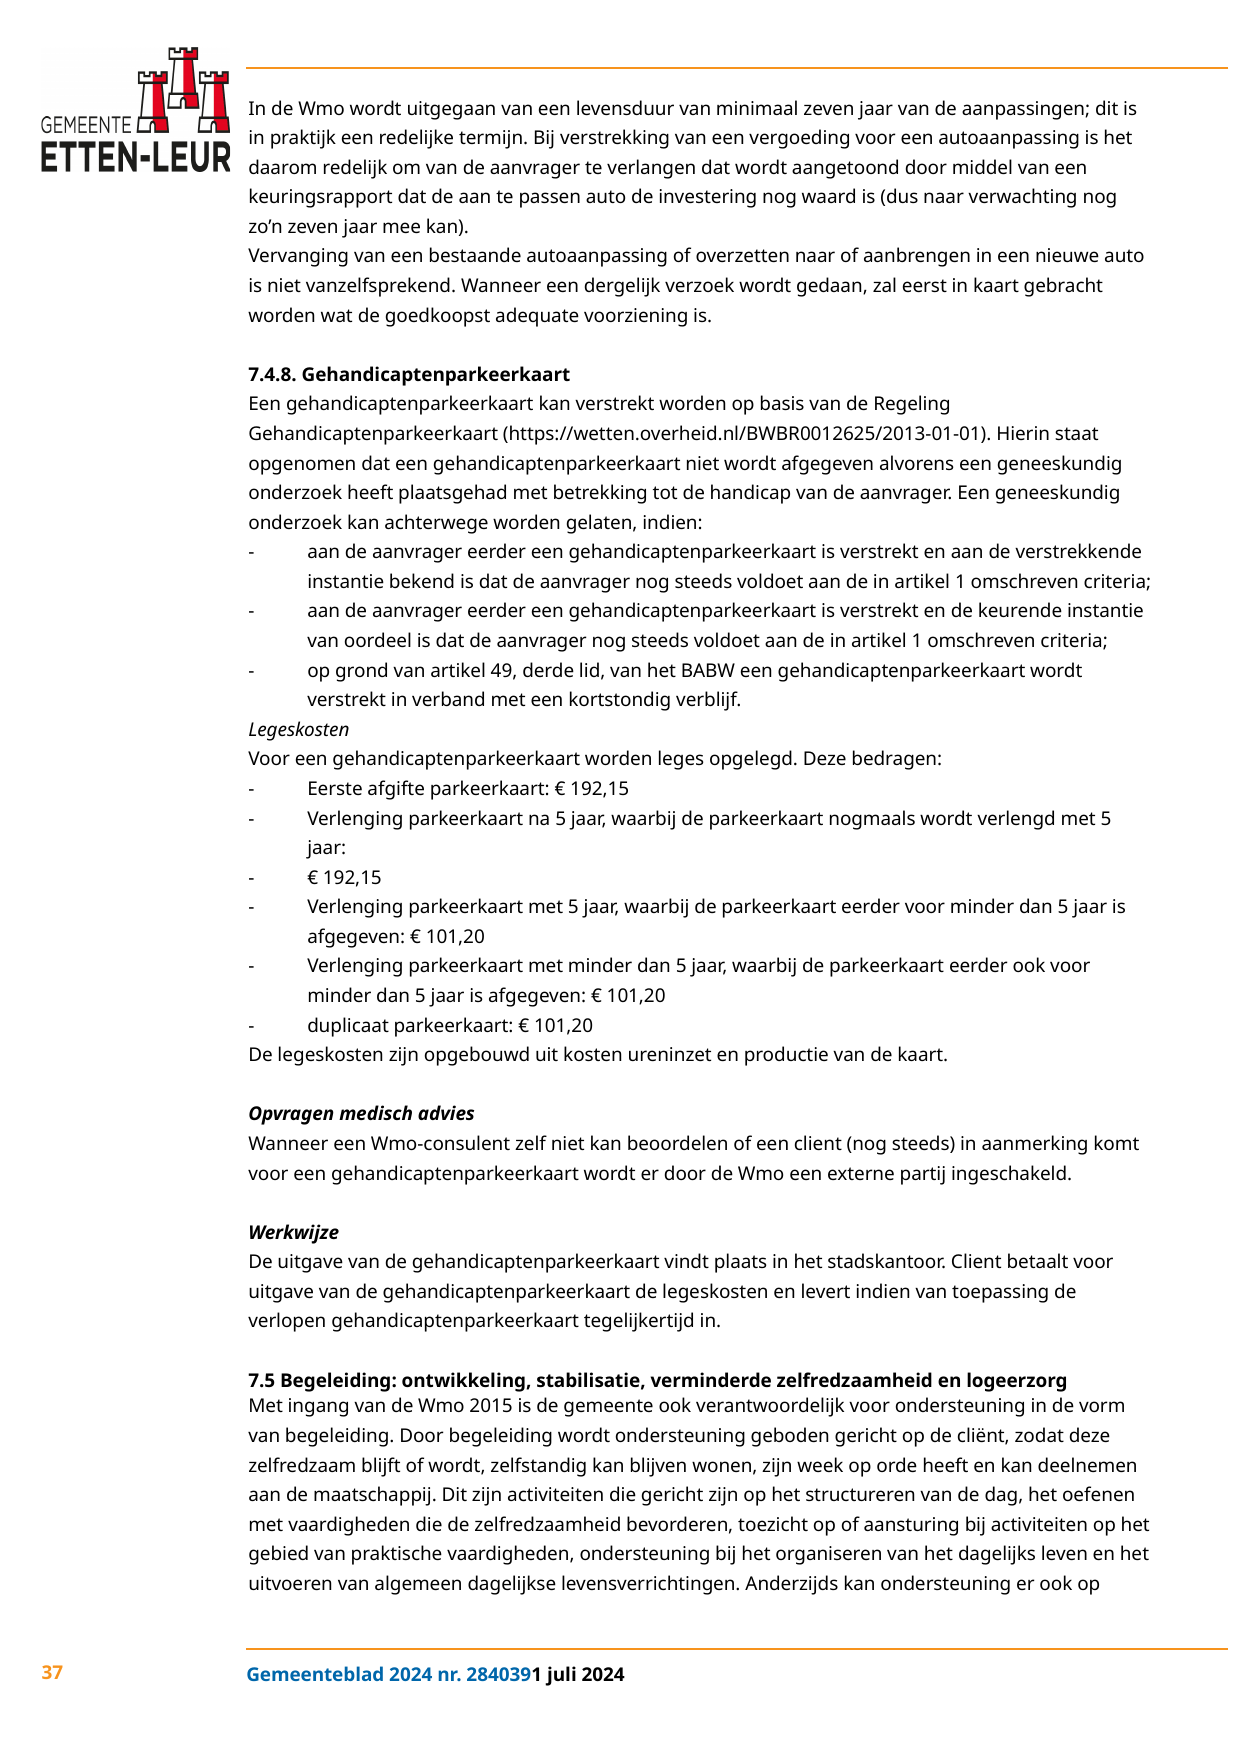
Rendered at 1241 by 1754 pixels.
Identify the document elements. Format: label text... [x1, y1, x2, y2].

picture [41, 47, 231, 172]
list € 192,15 [248, 864, 1152, 890]
text Legeskosten [248, 716, 1152, 742]
list Verlenging parkeerkaart na 5 jaar, waarbij de parkeerkaart nogmaals wordt verlengd met 5 jaar: [248, 805, 1152, 860]
list aan de aanvrager eerder een gehandicaptenparkeerkaart is verstrekt en de keurende instantie van oordeel is dat de aanvrager nog steeds voldoet aan de in artikel 1 omschreven criteria; [248, 598, 1152, 653]
text Voor een gehandicaptenparkeerkaart worden leges opgelegd. Deze bedragen: [248, 746, 1152, 771]
list Verlenging parkeerkaart met minder dan 5 jaar, waarbij de parkeerkaart eerder ook voor minder dan 5 jaar is afgegeven: € 101,20 [248, 953, 1152, 1008]
text Opvragen medisch advies [248, 1101, 1152, 1126]
list op grond van artikel 49, derde lid, van het BABW een gehandicaptenparkeerkaart wordt verstrekt in verband met een kortstondig verblijf. [248, 657, 1152, 712]
text Werkwijze [248, 1219, 1152, 1245]
text voor een gehandicaptenparkeerkaart wordt er door de Wmo een externe partij ingeschakeld. [248, 1160, 1152, 1186]
list Verlenging parkeerkaart met 5 jaar, waarbij de parkeerkaart eerder voor minder dan 5 jaar is afgegeven: € 101,20 [248, 893, 1152, 949]
text Met ingang van de Wmo 2015 is de gemeente ook verantwoordelijk voor ondersteuning in de vorm van begeleiding. Door begeleiding wordt ondersteuning geboden gericht op de cliënt, zodat deze zelfredzaam blijft of wordt, zelfstandig kan blijven wonen, zijn week op orde heeft en kan deelnemen aan de maatschappij. Dit zijn activiteiten die gericht zijn op het structureren van de dag, het oefenen met vaardigheden die de zelfredzaamheid bevorderen, toezicht op of aansturing bij activiteiten op het gebied van praktische vaardigheden, ondersteuning bij het organiseren van het dagelijks leven en het uitvoeren van algemeen dagelijkse levensverrichtingen. Anderzijds kan ondersteuning er ook op [248, 1393, 1152, 1596]
text De legeskosten zijn opgebouwd uit kosten ureninzet en productie van de kaart. [248, 1041, 1152, 1067]
text Wanneer een Wmo-consulent zelf niet kan beoordelen of een client (nog steeds) in aanmerking komt [248, 1130, 1152, 1156]
text In de Wmo wordt uitgegaan van een levensduur van minimaal zeven jaar van de aanpassingen; dit is in praktijk een redelijke termijn. Bij verstrekking van een vergoeding voor een autoaanpassing is het daarom redelijk om van de aanvrager te verlangen dat wordt aangetoond door middel van een keuringsrapport dat de aan te passen auto de investering nog waard is (dus naar verwachting nog zo’n zeven jaar mee kan). [248, 95, 1152, 239]
text De uitgave van de gehandicaptenparkeerkaart vindt plaats in het stadskantoor. Client betaalt voor uitgave van de gehandicaptenparkeerkaart de legeskosten en levert indien van toepassing de verlopen gehandicaptenparkeerkaart tegelijkertijd in. [248, 1248, 1152, 1333]
list duplicaat parkeerkaart: € 101,20 [248, 1012, 1152, 1038]
text 7.4.8. Gehandicaptenparkeerkaart [248, 361, 1152, 387]
text 7.5 Begeleiding: ontwikkeling, stabilisatie, verminderde zelfredzaamheid en logeerzorg [248, 1367, 1152, 1393]
text Vervanging van een bestaande autoaanpassing of overzetten naar of aanbrengen in een nieuwe auto is niet vanzelfsprekend. Wanneer een dergelijk verzoek wordt gedaan, zal eerst in kaart gebracht worden wat de goedkoopst adequate voorziening is. [248, 243, 1152, 328]
list aan de aanvrager eerder een gehandicaptenparkeerkaart is verstrekt en aan de verstrekkende instantie bekend is dat de aanvrager nog steeds voldoet aan de in artikel 1 omschreven criteria; [248, 538, 1152, 594]
text Een gehandicaptenparkeerkaart kan verstrekt worden op basis van de Regeling Gehandicaptenparkeerkaart (https://wetten.overheid.nl/BWBR0012625/2013-01-01). Hierin staat opgenomen dat een gehandicaptenparkeerkaart niet wordt afgegeven alvorens een geneeskundig onderzoek heeft plaatsgehad met betrekking tot de handicap van de aanvrager. Een geneeskundig onderzoek kan achterwege worden gelaten, indien: [248, 391, 1152, 535]
list Eerste afgifte parkeerkaart: € 192,15 [248, 775, 1152, 801]
